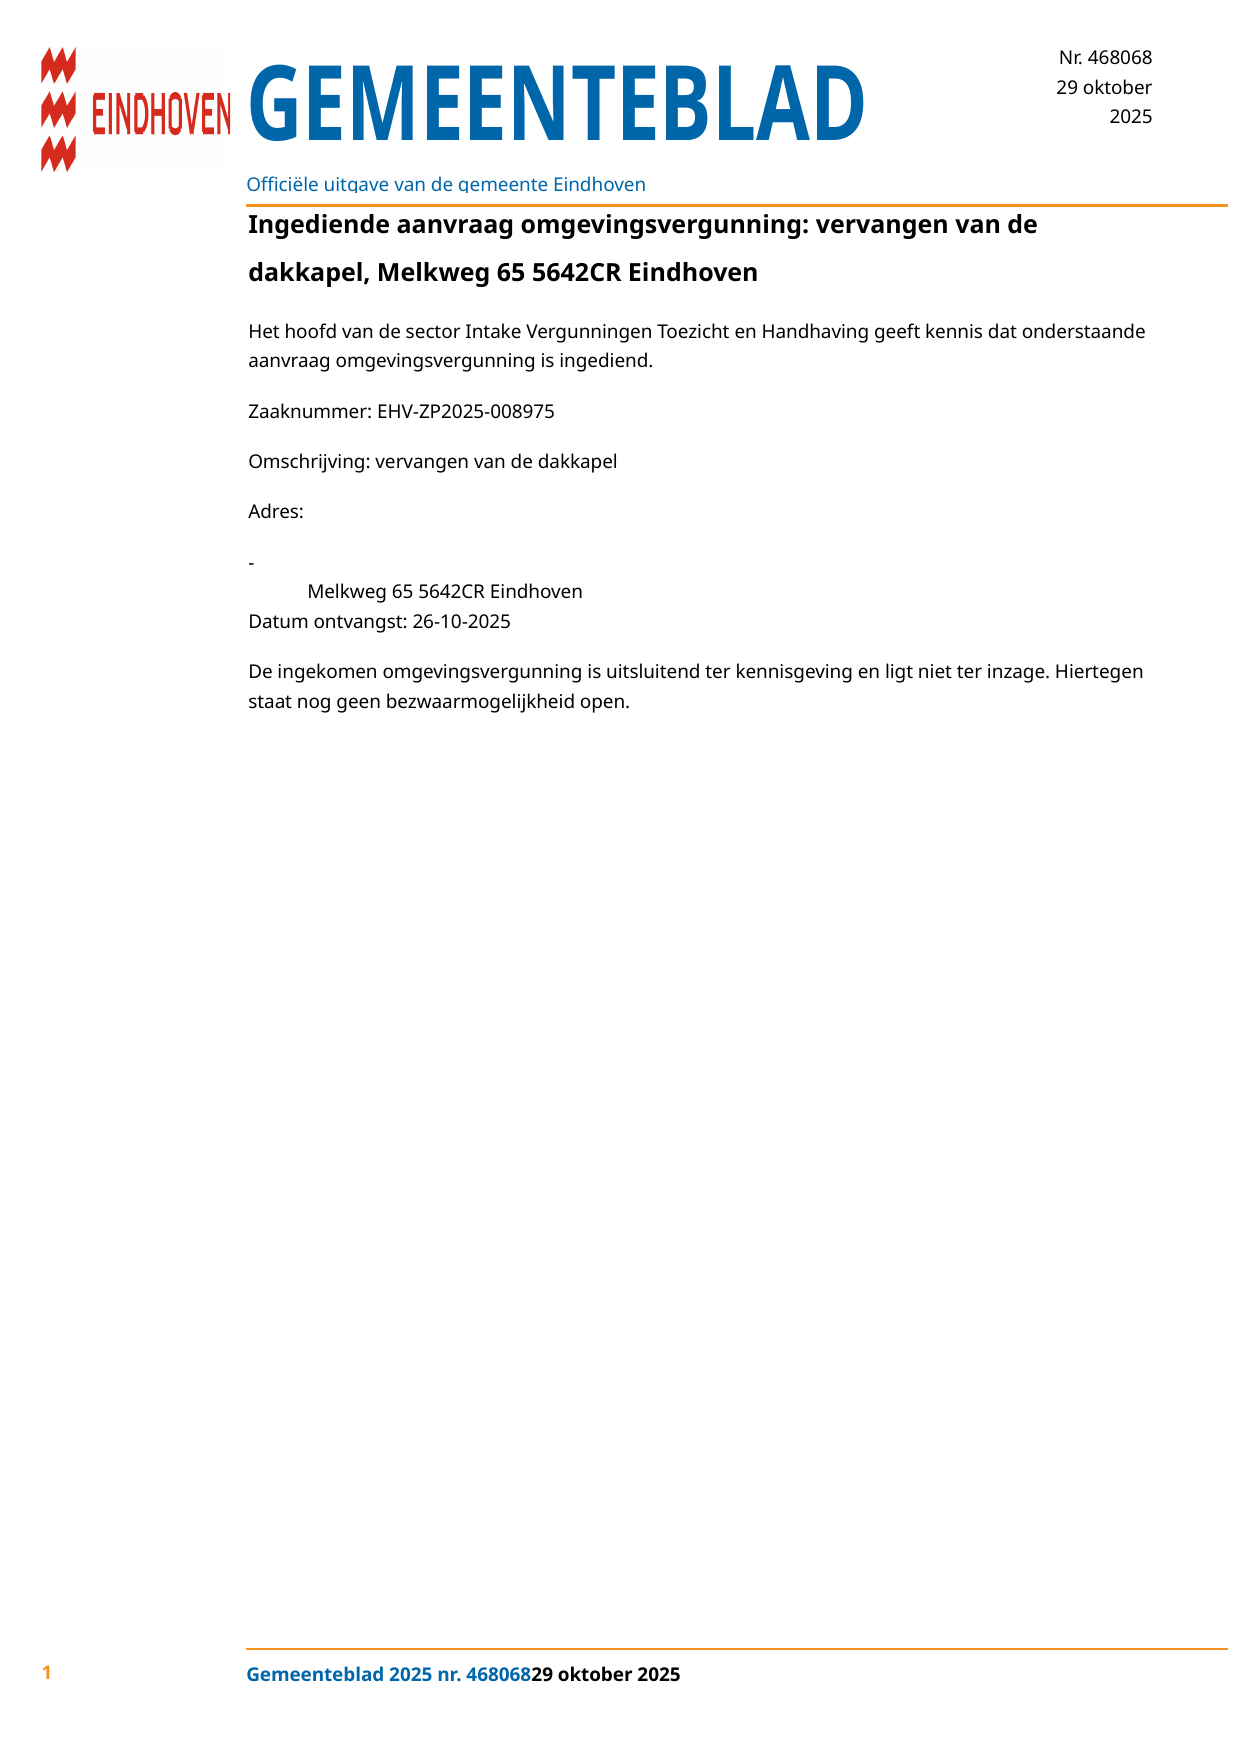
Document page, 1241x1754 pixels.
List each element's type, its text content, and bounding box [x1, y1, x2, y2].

text Adres: [248, 499, 1152, 524]
text Omschrijving: vervangen van de dakkapel [248, 448, 1152, 474]
text Ingediende aanvraag omgevingsvergunning: vervangen van de dakkapel, Melkweg 65 5642CR Eindhoven [248, 207, 1152, 288]
text Datum ontvangst: 26-10-2025 [248, 608, 1152, 634]
picture [41, 47, 231, 172]
text Zaaknummer: EHV-ZP2025-008975 [248, 398, 1152, 424]
text Het hoofd van de sector Intake Vergunningen Toezicht en Handhaving geeft kennis dat onderstaande aanvraag omgevingsvergunning is ingediend. [248, 318, 1152, 373]
text De ingekomen omgevingsvergunning is uitsluitend ter kennisgeving en ligt niet ter inzage. Hiertegen staat nog geen bezwaarmogelijkheid open. [248, 659, 1152, 714]
list Melkweg 65 5642CR Eindhoven [248, 579, 1152, 604]
